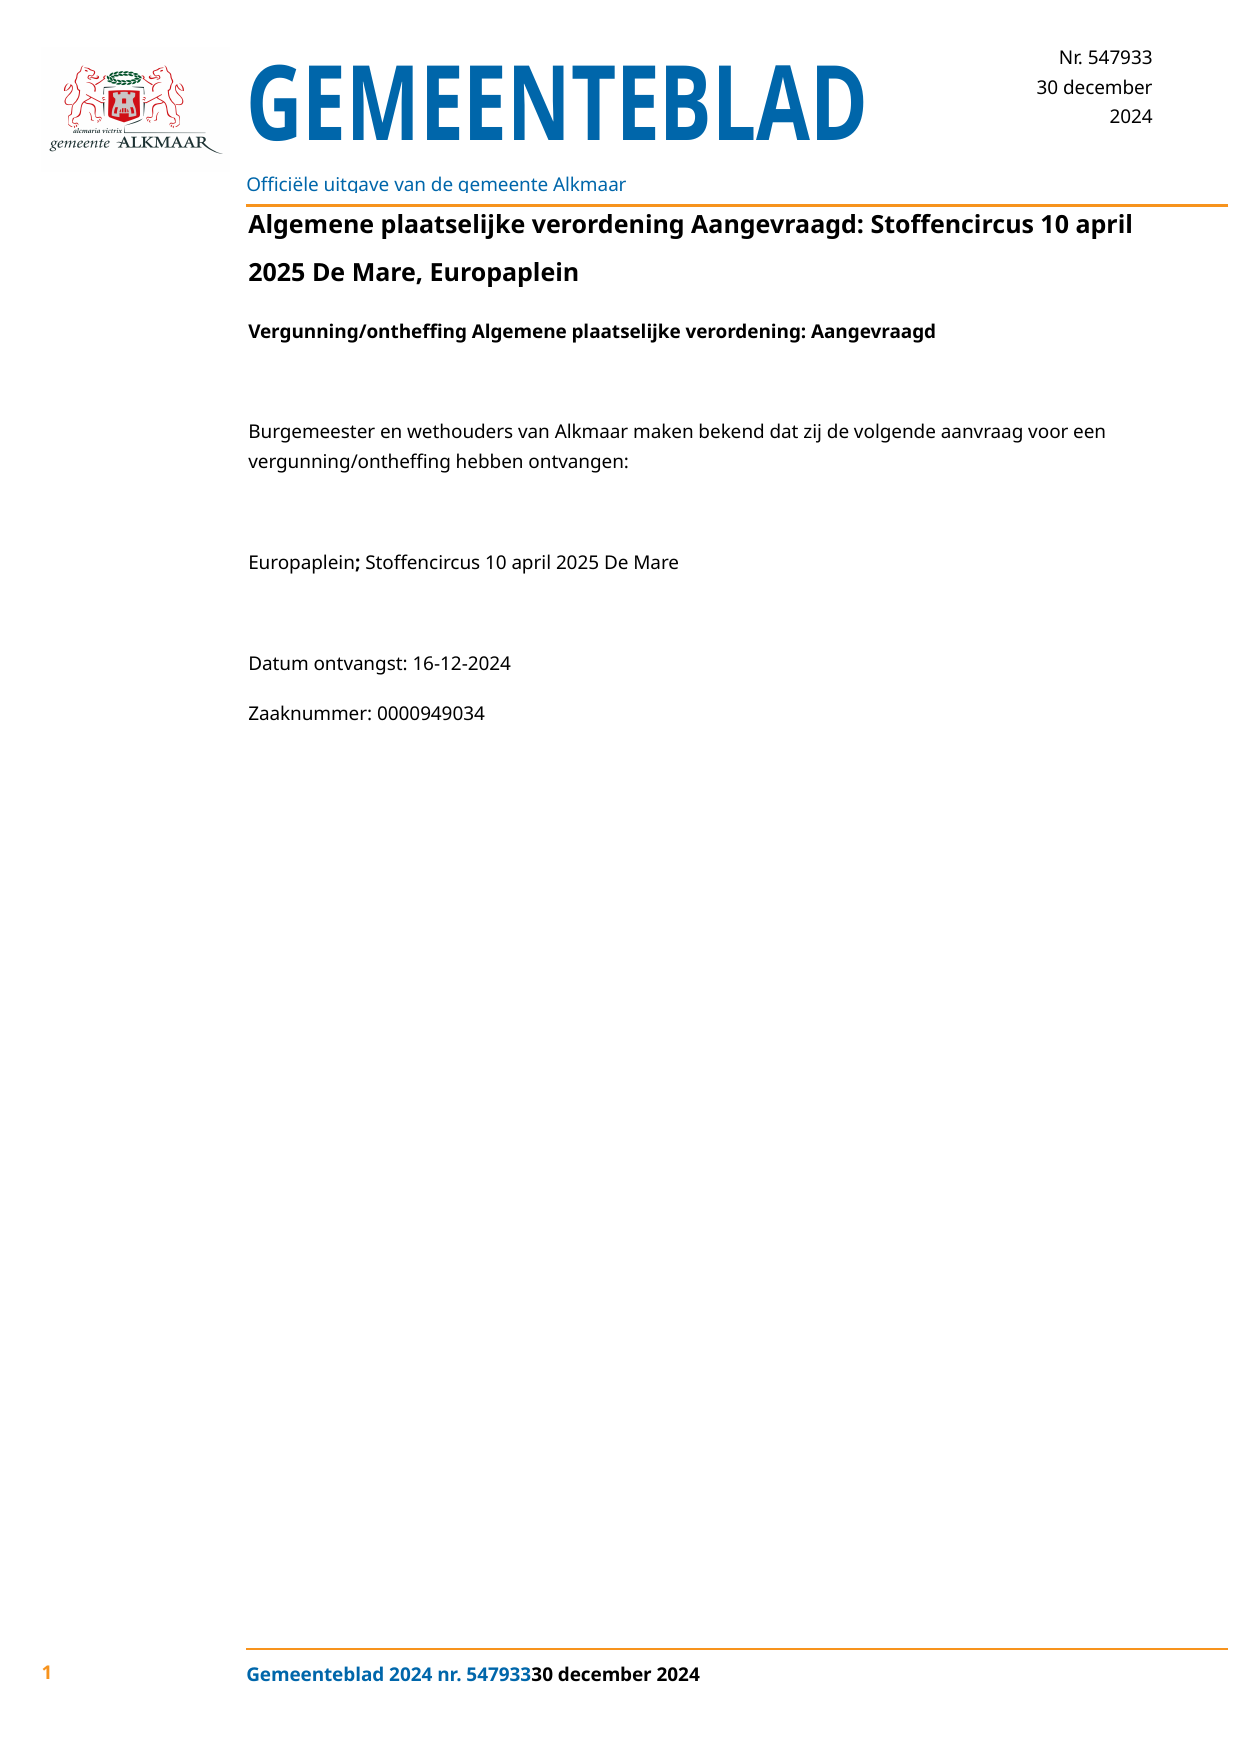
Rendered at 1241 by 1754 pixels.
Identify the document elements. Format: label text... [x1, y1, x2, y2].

text Burgemeester en wethouders van Alkmaar maken bekend dat zij de volgende aanvraag voor een vergunning/ontheffing hebben ontvangen: [248, 419, 1152, 474]
picture [41, 47, 231, 172]
text Datum ontvangst: 16-12-2024 [248, 650, 1152, 676]
text Vergunning/ontheffing Algemene plaatselijke verordening: Aangevraagd [248, 318, 1152, 344]
text Algemene plaatselijke verordening Aangevraagd: Stoffencircus 10 april 2025 De Mare, Europaplein [248, 207, 1152, 288]
text Zaaknummer: 0000949034 [248, 700, 1152, 726]
text Europaplein; Stoffencircus 10 april 2025 De Mare [248, 549, 1152, 575]
